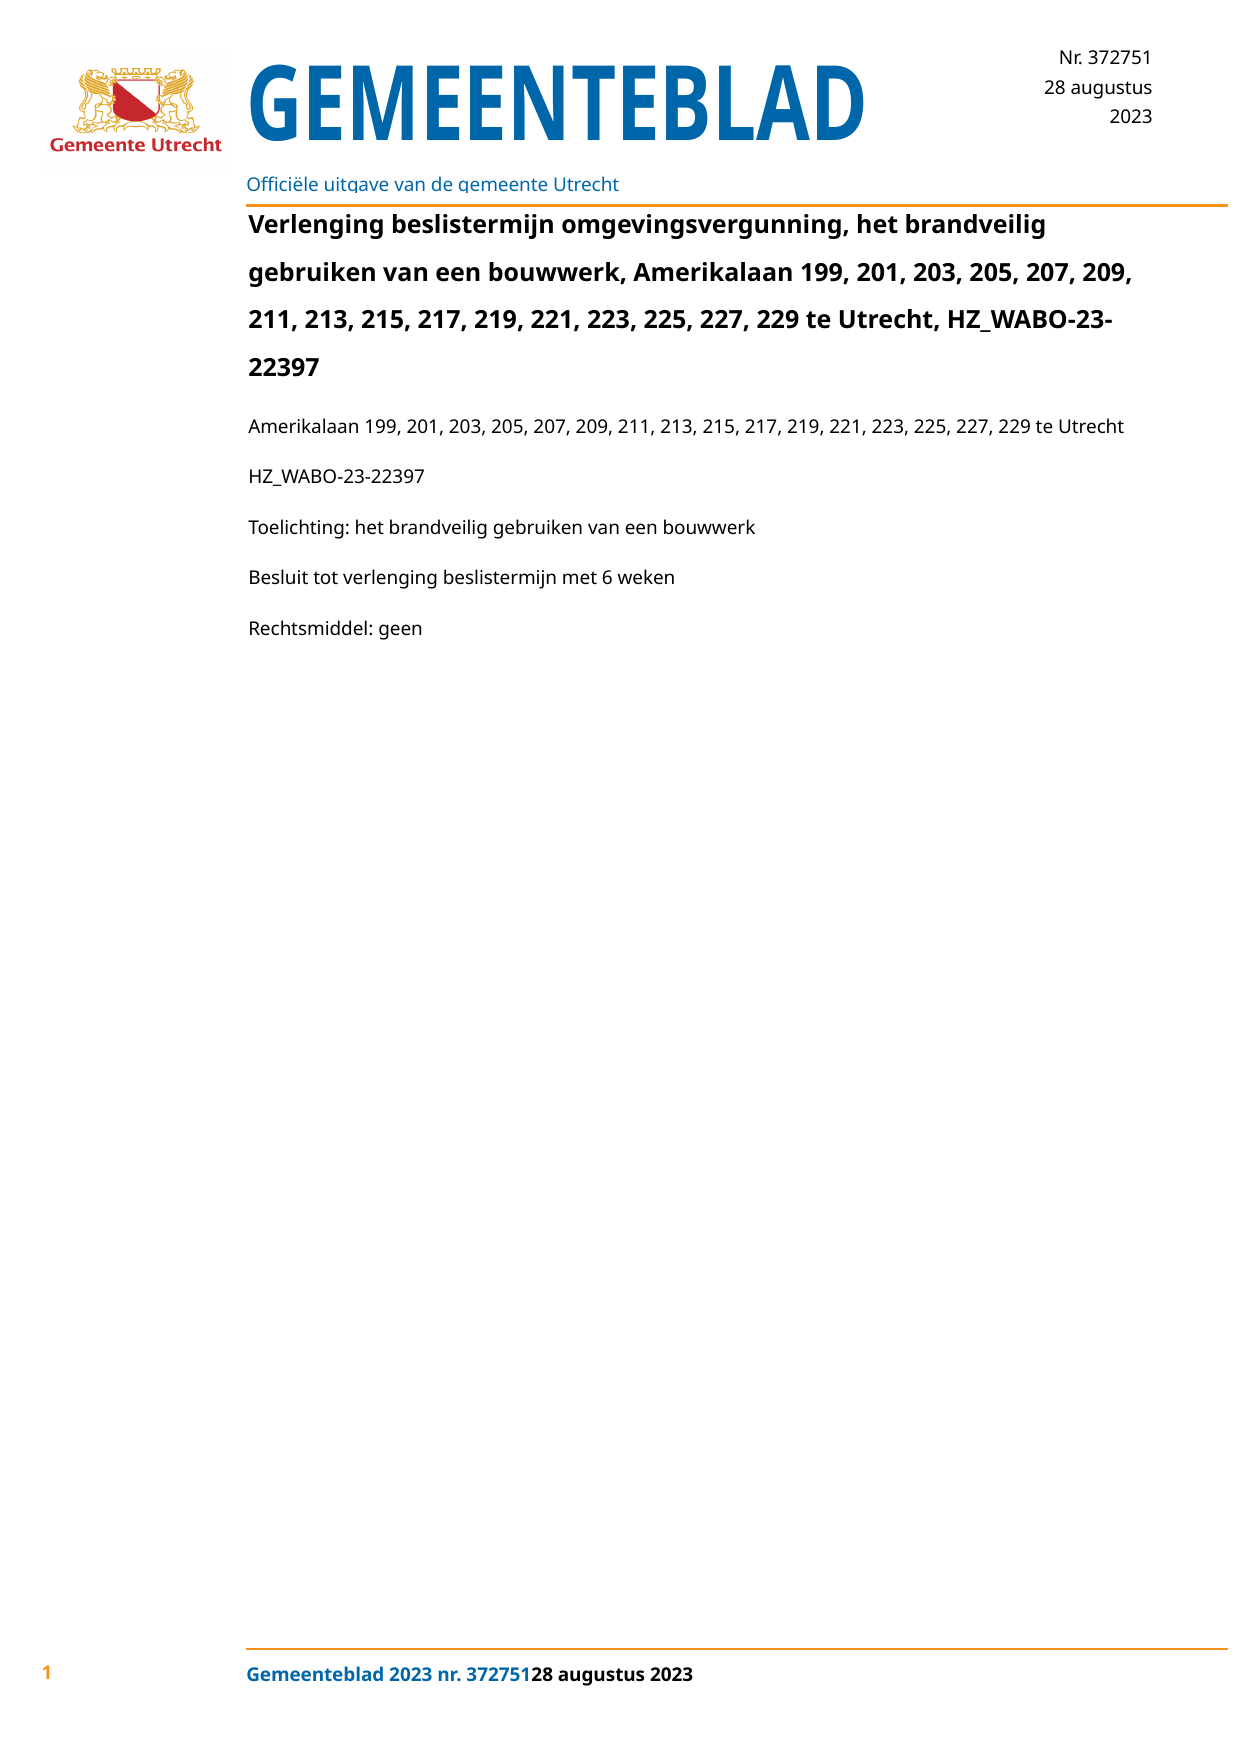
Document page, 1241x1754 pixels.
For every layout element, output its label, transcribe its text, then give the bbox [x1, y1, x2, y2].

text Toelichting: het brandveilig gebruiken van een bouwwerk [248, 514, 1152, 540]
text HZ_WABO-23-22397 [248, 463, 1152, 489]
text Besluit tot verlenging beslistermijn met 6 weken [248, 564, 1152, 590]
text Verlenging beslistermijn omgevingsvergunning, het brandveilig gebruiken van een bouwwerk, Amerikalaan 199, 201, 203, 205, 207, 209, 211, 213, 215, 217, 219, 221, 223, 225, 227, 229 te Utrecht, HZ_WABO-23-22397 [248, 207, 1152, 384]
text Rechtsmiddel: geen [248, 615, 1152, 641]
text Amerikalaan 199, 201, 203, 205, 207, 209, 211, 213, 215, 217, 219, 221, 223, 225, 227, 229 te Utrecht [248, 413, 1152, 439]
picture [41, 47, 231, 172]
